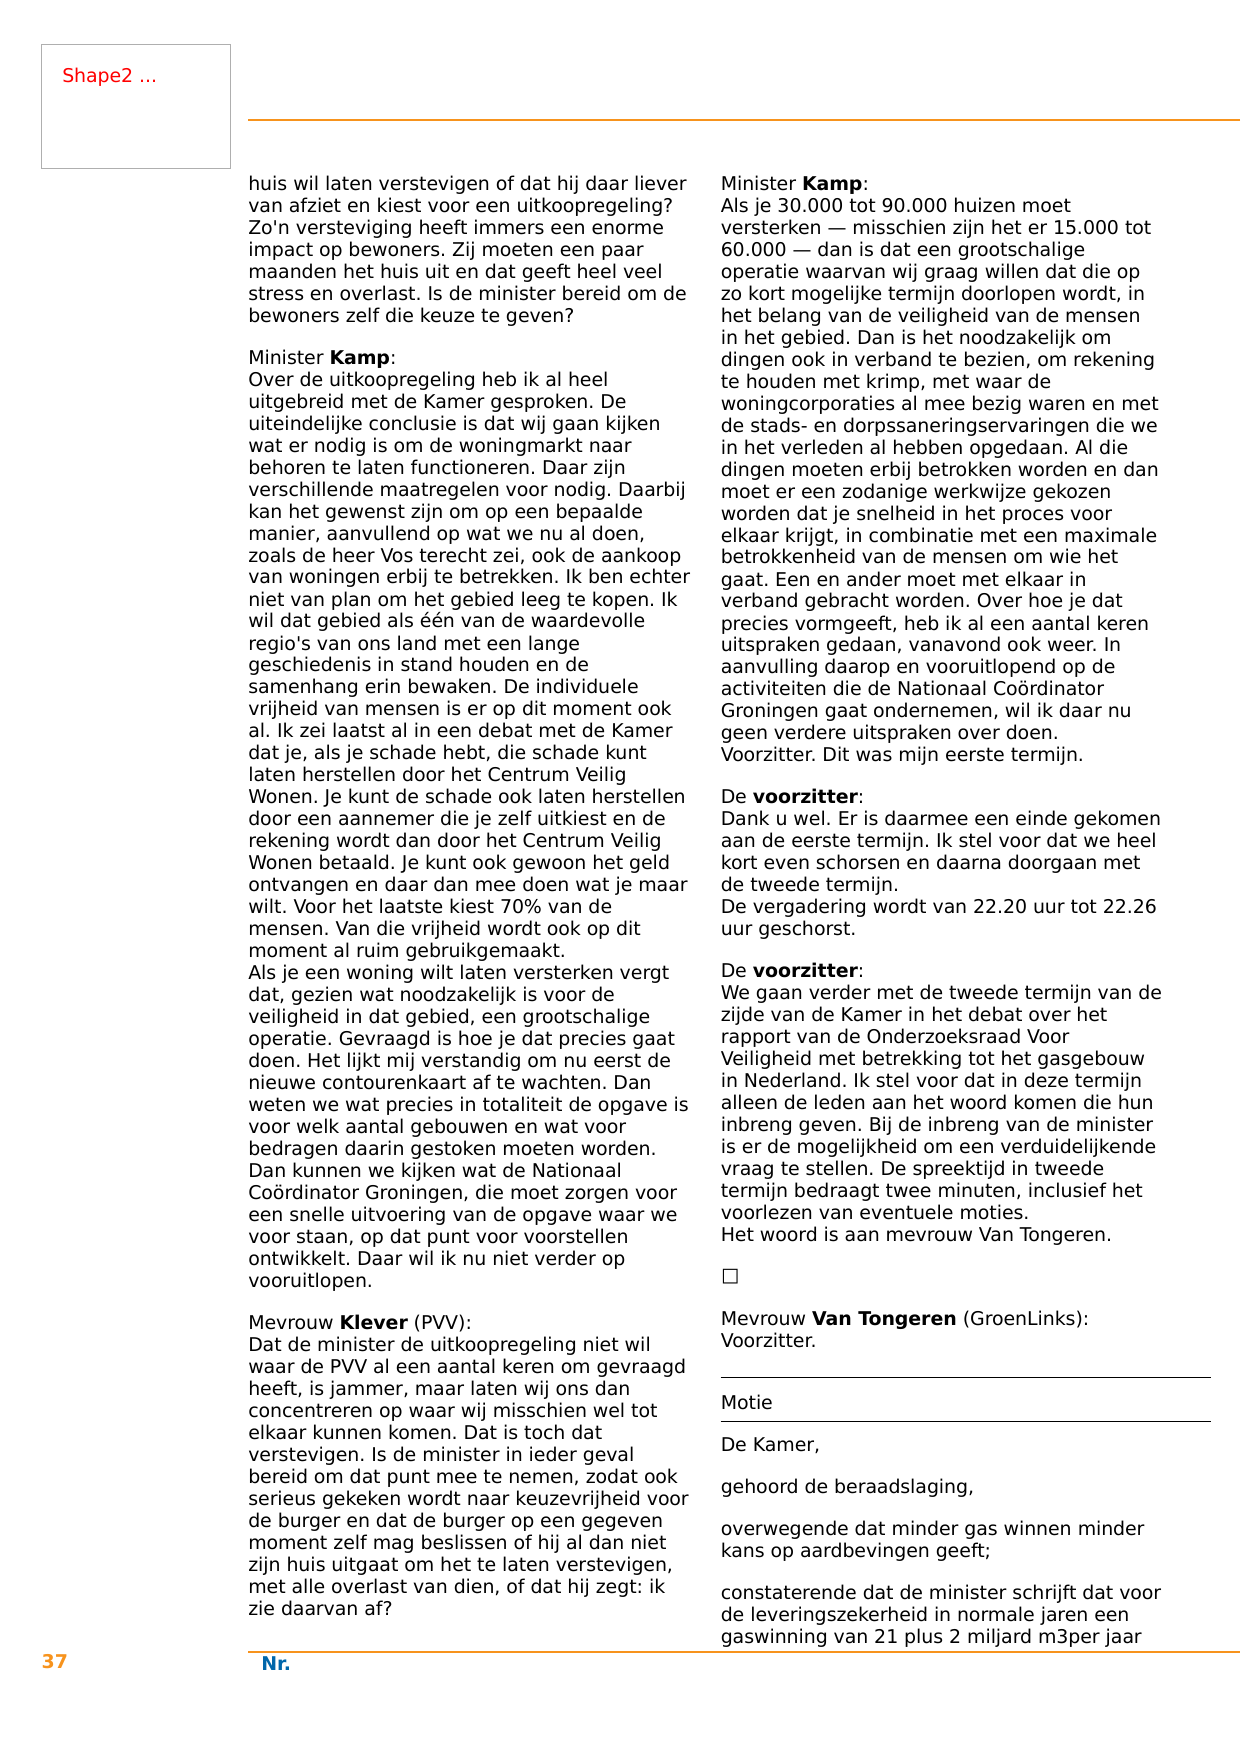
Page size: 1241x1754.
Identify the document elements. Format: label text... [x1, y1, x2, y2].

text De voorzitter: [721, 960, 1163, 982]
text overwegende dat minder gas winnen minder kans op aardbevingen geeft; [721, 1518, 1163, 1562]
text De vergadering wordt van 22.20 uur tot 22.26 uur geschorst. [721, 896, 1163, 940]
text Dank u wel. Er is daarmee een einde gekomen aan de eerste termijn. Ik stel voor dat we heel kort even schorsen en daarna doorgaan met de tweede termijn. [721, 808, 1163, 896]
text Dat de minister de uitkoopregeling niet wil waar de PVV al een aantal keren om gevraagd heeft, is jammer, maar laten wij ons dan concentreren op waar wij misschien wel tot elkaar kunnen komen. Dat is toch dat verstevigen. Is de minister in ieder geval bereid om dat punt mee te nemen, zodat ook serieus gekeken wordt naar keuzevrijheid voor de burger en dat de burger op een gegeven moment zelf mag beslissen of hij al dan niet zijn huis uitgaat om het te laten verstevigen, met alle overlast van dien, of dat hij zegt: ik zie daarvan af? [248, 1334, 691, 1619]
text We gaan verder met de tweede termijn van de zijde van de Kamer in het debat over het rapport van de Onderzoeksraad Voor Veiligheid met betrekking tot het gasgebouw in Nederland. Ik stel voor dat in deze termijn alleen de leden aan het woord komen die hun inbreng geven. Bij de inbreng van de minister is er de mogelijkheid om een verduidelijkende vraag te stellen. De spreektijd in tweede termijn bedraagt twee minuten, inclusief het voorlezen van eventuele moties. [721, 982, 1163, 1224]
text Minister Kamp: [721, 173, 1163, 195]
text Als je 30.000 tot 90.000 huizen moet versterken — misschien zijn het er 15.000 tot 60.000 — dan is dat een grootschalige operatie waarvan wij graag willen dat die op zo kort mogelijke termijn doorlopen wordt, in het belang van de veiligheid van de mensen in het gebied. Dan is het noodzakelijk om dingen ook in verband te bezien, om rekening te houden met krimp, met waar de woningcorporaties al mee bezig waren en met de stads- en dorpssaneringservaringen die we in het verleden al hebben opgedaan. Al die dingen moeten erbij betrokken worden en dan moet er een zodanige werkwijze gekozen worden dat je snelheid in het proces voor elkaar krijgt, in combinatie met een maximale betrokkenheid van de mensen om wie het gaat. Een en ander moet met elkaar in verband gebracht worden. Over hoe je dat precies vormgeeft, heb ik al een aantal keren uitspraken gedaan, vanavond ook weer. In aanvulling daarop en vooruitlopend op de activiteiten die de Nationaal Coördinator Groningen gaat ondernemen, wil ik daar nu geen verdere uitspraken over doen. [721, 195, 1163, 744]
text Mevrouw Van Tongeren (GroenLinks): [721, 1308, 1163, 1330]
text constaterende dat de minister schrijft dat voor de leveringszekerheid in normale jaren een gaswinning van 21 plus 2 miljard m3per jaar [721, 1582, 1163, 1647]
text Motie [721, 1392, 1163, 1414]
text Over de uitkoopregeling heb ik al heel uitgebreid met de Kamer gesproken. De uiteindelijke conclusie is dat wij gaan kijken wat er nodig is om de woningmarkt naar behoren te laten functioneren. Daar zijn verschillende maatregelen voor nodig. Daarbij kan het gewenst zijn om op een bepaalde manier, aanvullend op wat we nu al doen, zoals de heer Vos terecht zei, ook de aankoop van woningen erbij te betrekken. Ik ben echter niet van plan om het gebied leeg te kopen. Ik wil dat gebied als één van de waardevolle regio's van ons land met een lange geschiedenis in stand houden en de samenhang erin bewaken. De individuele vrijheid van mensen is er op dit moment ook al. Ik zei laatst al in een debat met de Kamer dat je, als je schade hebt, die schade kunt laten herstellen door het Centrum Veilig Wonen. Je kunt de schade ook laten herstellen door een aannemer die je zelf uitkiest en de rekening wordt dan door het Centrum Veilig Wonen betaald. Je kunt ook gewoon het geld ontvangen en daar dan mee doen wat je maar wilt. Voor het laatste kiest 70% van de mensen. Van die vrijheid wordt ook op dit moment al ruim gebruikgemaakt. [248, 369, 691, 962]
text ⬜ [721, 1266, 1163, 1288]
text huis wil laten verstevigen of dat hij daar liever van afziet en kiest voor een uitkoopregeling? Zo'n versteviging heeft immers een enorme impact op bewoners. Zij moeten een paar maanden het huis uit en dat geeft heel veel stress en overlast. Is de minister bereid om de bewoners zelf die keuze te geven? [248, 173, 691, 327]
text Mevrouw Klever (PVV): [248, 1312, 691, 1334]
text De voorzitter: [721, 786, 1163, 808]
text gehoord de beraadslaging, [721, 1476, 1163, 1498]
text Minister Kamp: [248, 347, 691, 369]
text Voorzitter. Dit was mijn eerste termijn. [721, 744, 1163, 766]
text Het woord is aan mevrouw Van Tongeren. [721, 1224, 1163, 1246]
text Voorzitter. [721, 1330, 1163, 1352]
text Als je een woning wilt laten versterken vergt dat, gezien wat noodzakelijk is voor de veiligheid in dat gebied, een grootschalige operatie. Gevraagd is hoe je dat precies gaat doen. Het lijkt mij verstandig om nu eerst de nieuwe contourenkaart af te wachten. Dan weten we wat precies in totaliteit de opgave is voor welk aantal gebouwen en wat voor bedragen daarin gestoken moeten worden. Dan kunnen we kijken wat de Nationaal Coördinator Groningen, die moet zorgen voor een snelle uitvoering van de opgave waar we voor staan, op dat punt voor voorstellen ontwikkelt. Daar wil ik nu niet verder op vooruitlopen. [248, 962, 691, 1292]
text De Kamer, [721, 1434, 1163, 1456]
